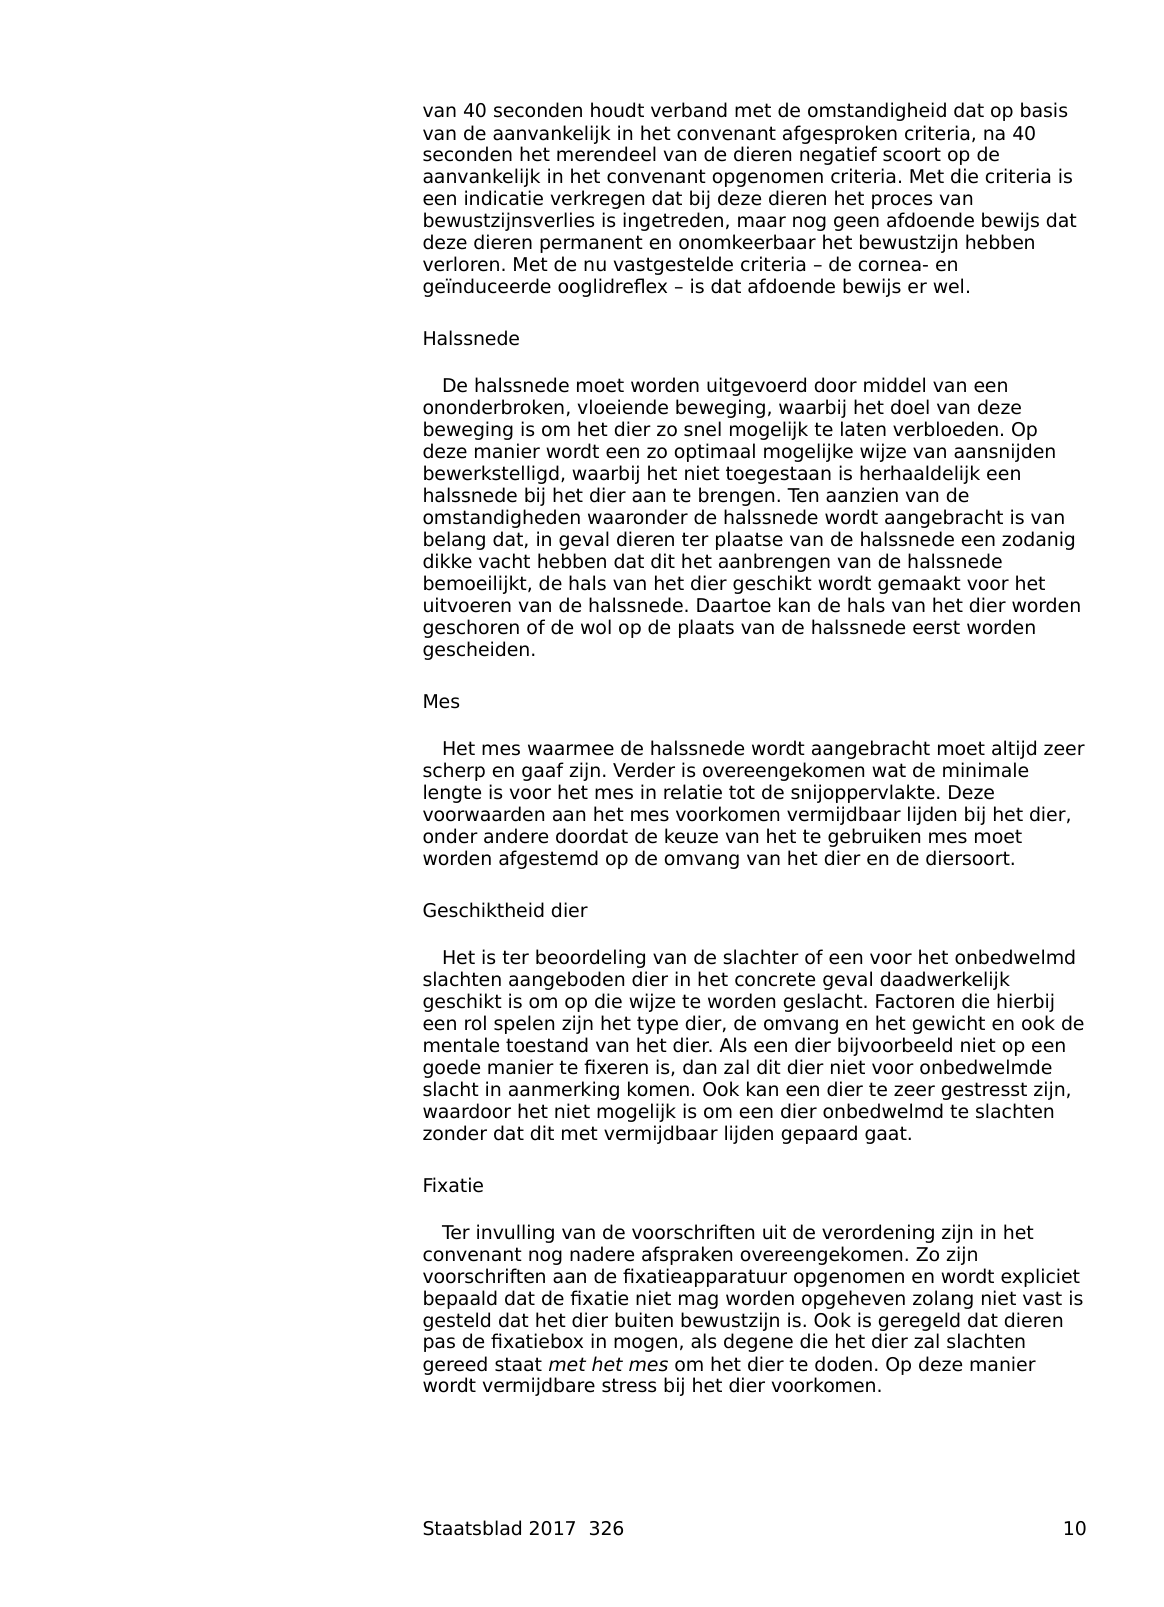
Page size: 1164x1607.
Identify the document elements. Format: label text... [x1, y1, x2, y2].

text Het is ter beoordeling van de slachter of een voor het onbedwelmd slachten aangeboden dier in het concrete geval daadwerkelijk geschikt is om op die wijze te worden geslacht. Factoren die hierbij een rol spelen zijn het type dier, de omvang en het gewicht en ook de mentale toestand van het dier. Als een dier bijvoorbeeld niet op een goede manier te fixeren is, dan zal dit dier niet voor onbedwelmde slacht in aanmerking komen. Ook kan een dier te zeer gestresst zijn, waardoor het niet mogelijk is om een dier onbedwelmd te slachten zonder dat dit met vermijdbaar lijden gepaard gaat. [422, 947, 1087, 1144]
subtitle Fixatie [422, 1174, 1087, 1197]
text Ter invulling van de voorschriften uit de verordening zijn in het convenant nog nadere afspraken overeengekomen. Zo zijn voorschriften aan de fixatieapparatuur opgenomen en wordt expliciet bepaald dat de fixatie niet mag worden opgeheven zolang niet vast is gesteld dat het dier buiten bewustzijn is. Ook is geregeld dat dieren pas de fixatiebox in mogen, als degene die het dier zal slachten gereed staat met het mes om het dier te doden. Op deze manier wordt vermijdbare stress bij het dier voorkomen. [422, 1222, 1087, 1397]
text De halssnede moet worden uitgevoerd door middel van een ononderbroken, vloeiende beweging, waarbij het doel van deze beweging is om het dier zo snel mogelijk te laten verbloeden. Op deze manier wordt een zo optimaal mogelijke wijze van aansnijden bewerkstelligd, waarbij het niet toegestaan is herhaaldelijk een halssnede bij het dier aan te brengen. Ten aanzien van de omstandigheden waaronder de halssnede wordt aangebracht is van belang dat, in geval dieren ter plaatse van de halssnede een zodanig dikke vacht hebben dat dit het aanbrengen van de halssnede bemoeilijkt, de hals van het dier geschikt wordt gemaakt voor het uitvoeren van de halssnede. Daartoe kan de hals van het dier worden geschoren of de wol op de plaats van de halssnede eerst worden gescheiden. [422, 375, 1087, 661]
subtitle Mes [422, 691, 1087, 713]
subtitle Geschiktheid dier [422, 900, 1087, 922]
text Het mes waarmee de halssnede wordt aangebracht moet altijd zeer scherp en gaaf zijn. Verder is overeengekomen wat de minimale lengte is voor het mes in relatie tot de snijoppervlakte. Deze voorwaarden aan het mes voorkomen vermijdbaar lijden bij het dier, onder andere doordat de keuze van het te gebruiken mes moet worden afgestemd op de omvang van het dier en de diersoort. [422, 738, 1087, 870]
text van 40 seconden houdt verband met de omstandigheid dat op basis van de aanvankelijk in het convenant afgesproken criteria, na 40 seconden het merendeel van de dieren negatief scoort op de aanvankelijk in het convenant opgenomen criteria. Met die criteria is een indicatie verkregen dat bij deze dieren het proces van bewustzijnsverlies is ingetreden, maar nog geen afdoende bewijs dat deze dieren permanent en onomkeerbaar het bewustzijn hebben verloren. Met de nu vastgestelde criteria – de cornea- en geïnduceerde ooglidreflex – is dat afdoende bewijs er wel. [422, 100, 1087, 298]
subtitle Halssnede [422, 328, 1087, 350]
